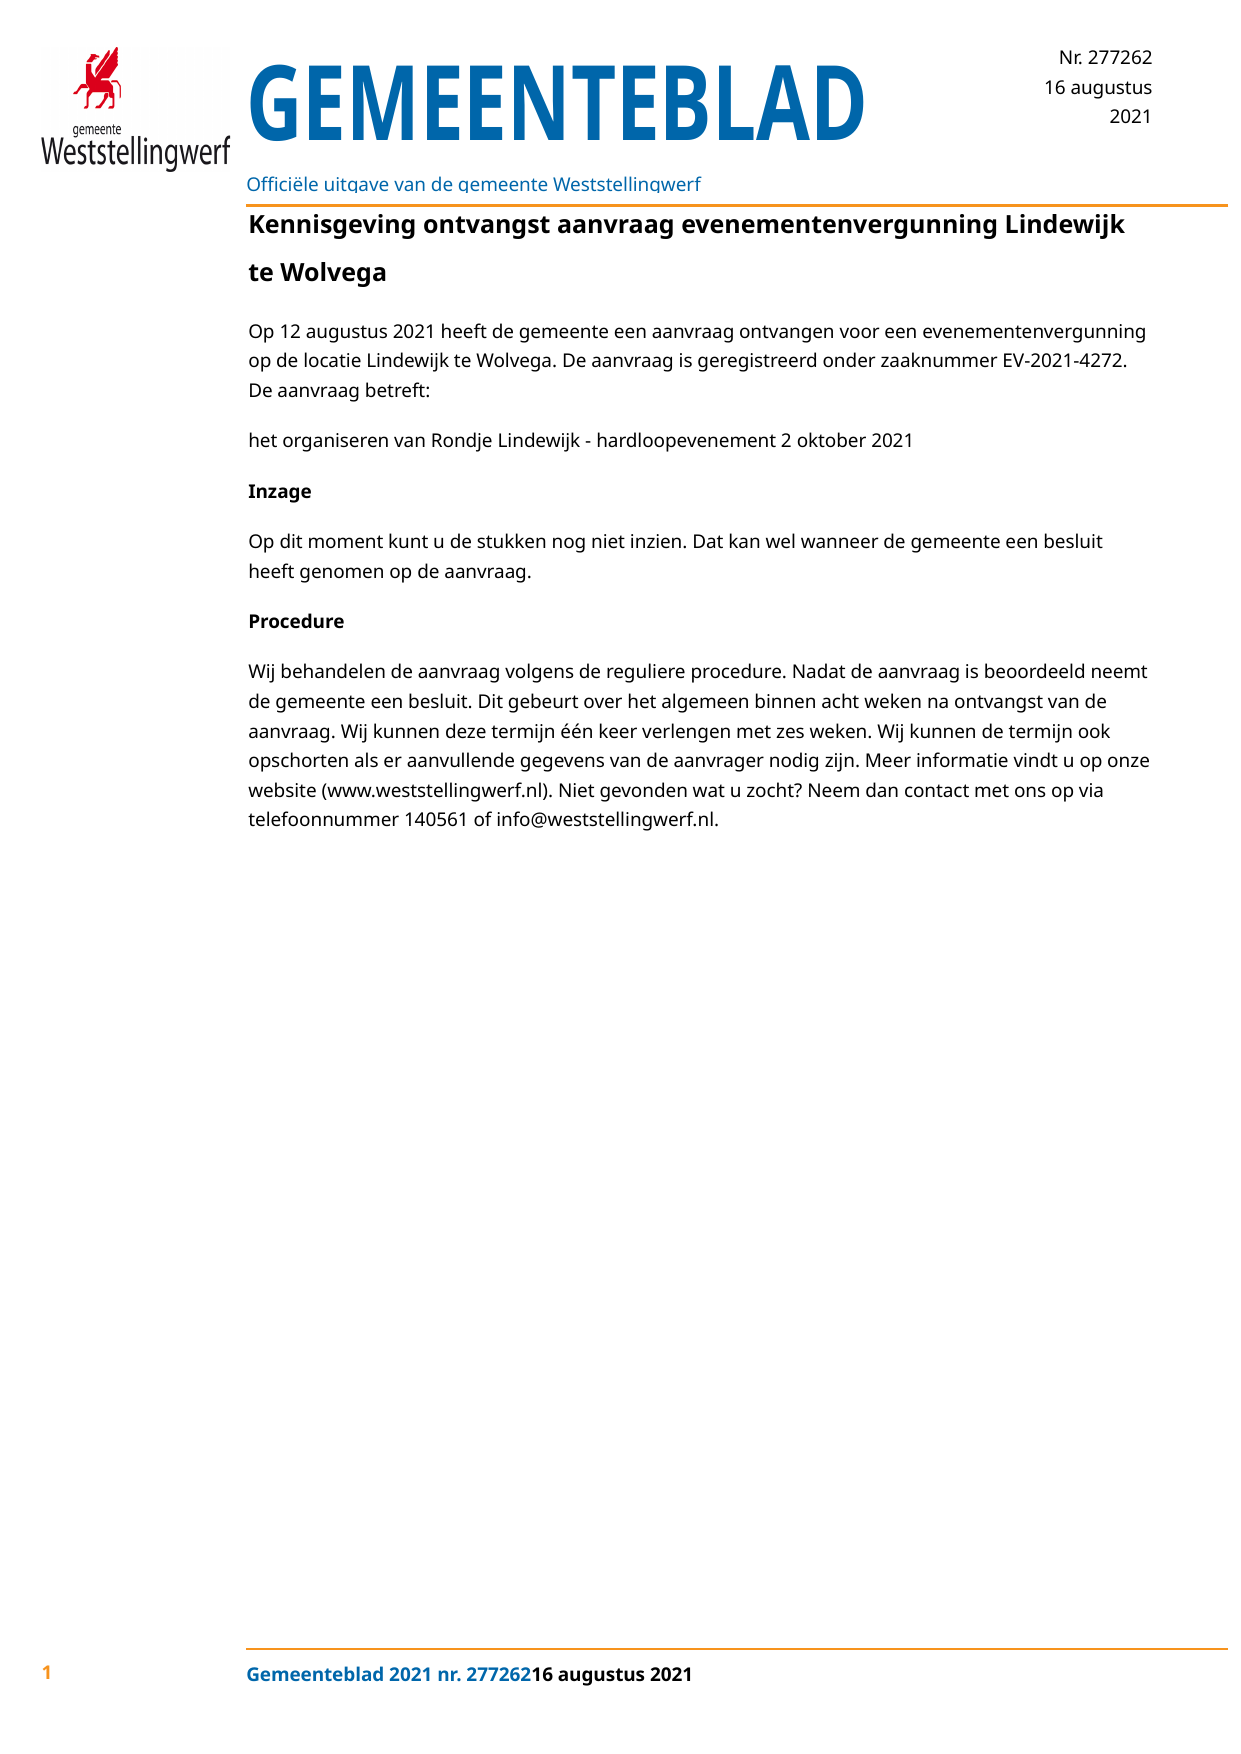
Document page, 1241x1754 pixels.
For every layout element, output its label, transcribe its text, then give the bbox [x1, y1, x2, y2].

text Inzage [248, 478, 1152, 504]
text Kennisgeving ontvangst aanvraag evenementenvergunning Lindewijk te Wolvega [248, 207, 1152, 288]
text Procedure [248, 608, 1152, 634]
text Op dit moment kunt u de stukken nog niet inzien. Dat kan wel wanneer de gemeente een besluit heeft genomen op de aanvraag. [248, 528, 1152, 584]
text Op 12 augustus 2021 heeft de gemeente een aanvraag ontvangen voor een evenementenvergunning op de locatie Lindewijk te Wolvega. De aanvraag is geregistreerd onder zaaknummer EV-2021-4272. De aanvraag betreft: [248, 318, 1152, 403]
text Wij behandelen de aanvraag volgens de reguliere procedure. Nadat de aanvraag is beoordeeld neemt de gemeente een besluit. Dit gebeurt over het algemeen binnen acht weken na ontvangst van de aanvraag. Wij kunnen deze termijn één keer verlengen met zes weken. Wij kunnen de termijn ook opschorten als er aanvullende gegevens van de aanvrager nodig zijn. Meer informatie vindt u op onze website (www.weststellingwerf.nl). Niet gevonden wat u zocht? Neem dan contact met ons op via telefoonnummer 140561 of info@weststellingwerf.nl. [248, 659, 1152, 832]
picture [41, 47, 231, 172]
text het organiseren van Rondje Lindewijk - hardloopevenement 2 oktober 2021 [248, 427, 1152, 453]
